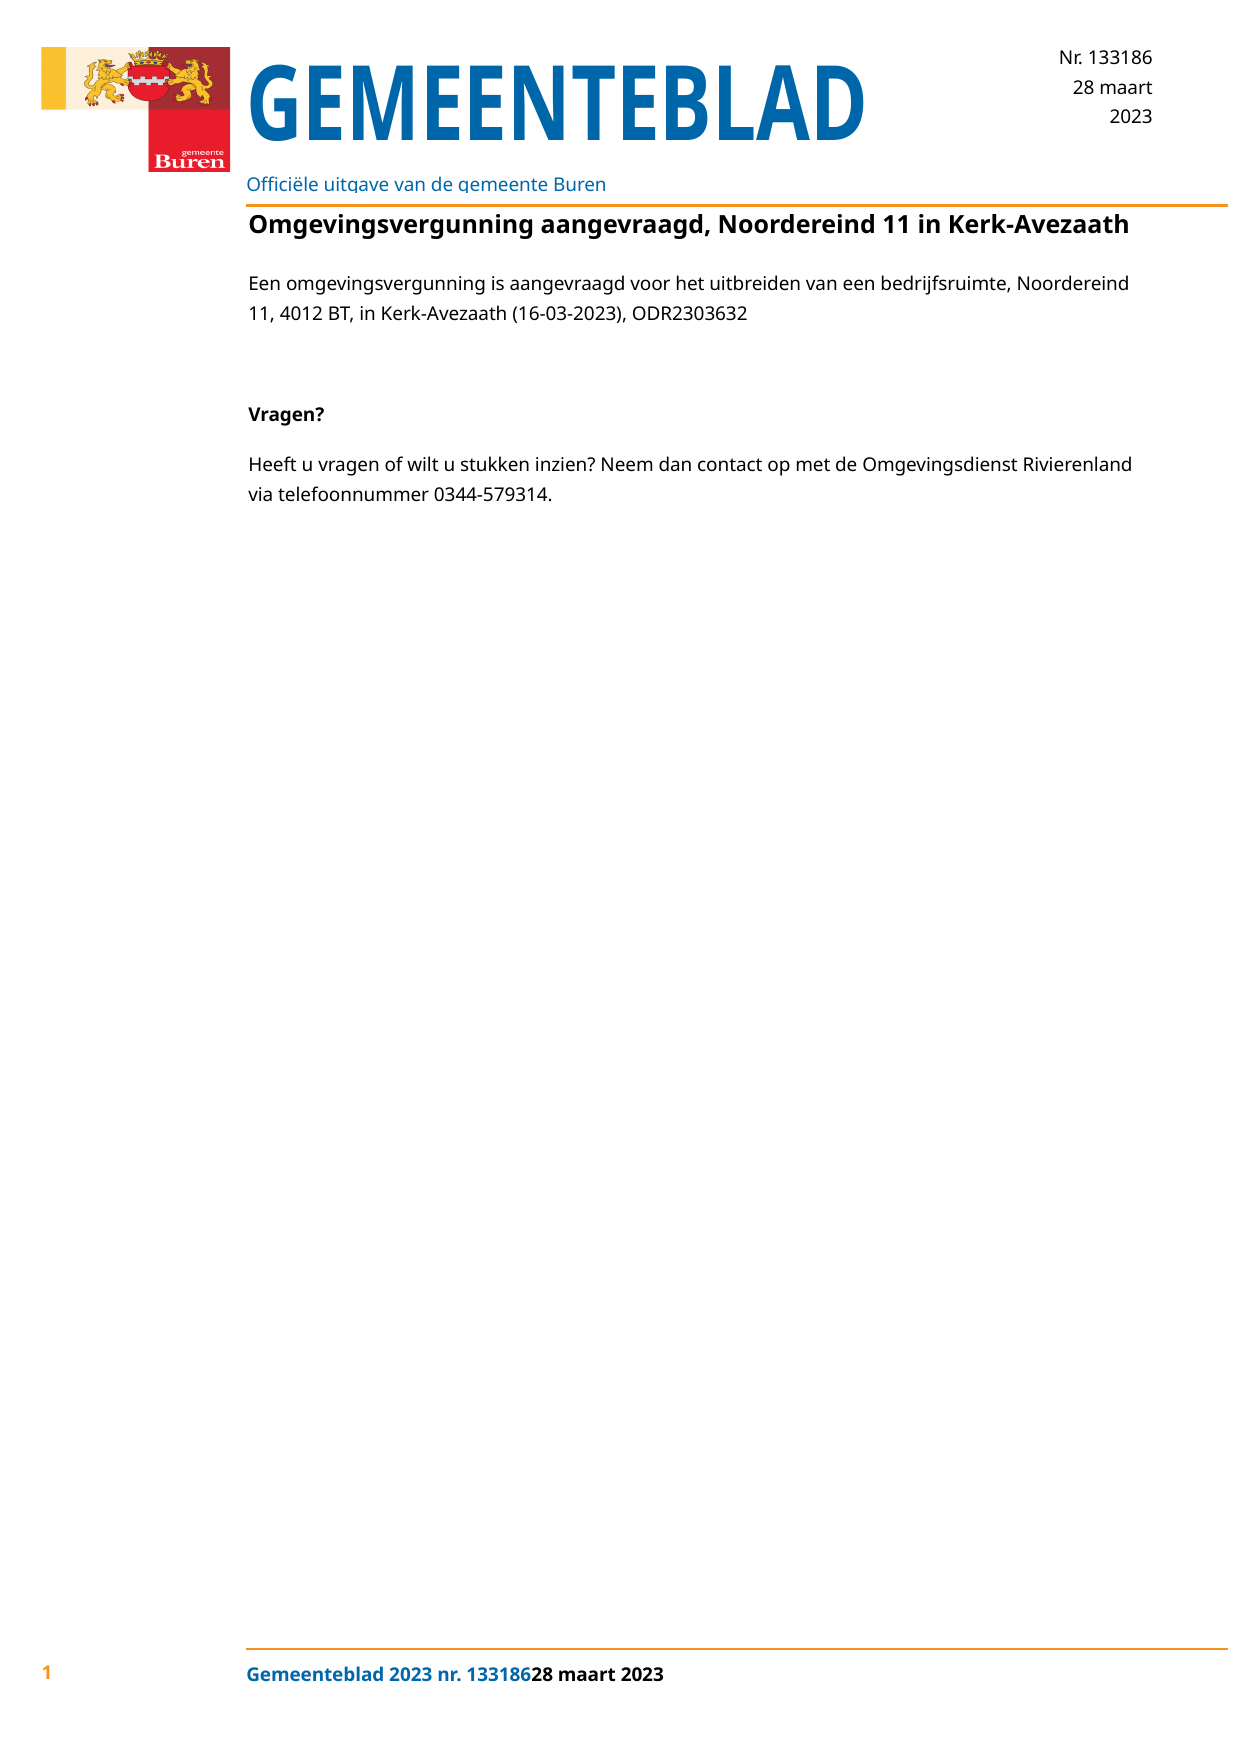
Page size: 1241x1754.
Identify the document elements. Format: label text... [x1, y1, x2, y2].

text Omgevingsvergunning aangevraagd, Noordereind 11 in Kerk-Avezaath [248, 207, 1152, 241]
picture [41, 47, 231, 172]
text Vragen? [248, 401, 1152, 426]
text Een omgevingsvergunning is aangevraagd voor het uitbreiden van een bedrijfsruimte, Noordereind 11, 4012 BT, in Kerk-Avezaath (16-03-2023), ODR2303632 [248, 270, 1152, 326]
text Heeft u vragen of wilt u stukken inzien? Neem dan contact op met de Omgevingsdienst Rivierenland via telefoonnummer 0344-579314. [248, 451, 1152, 506]
